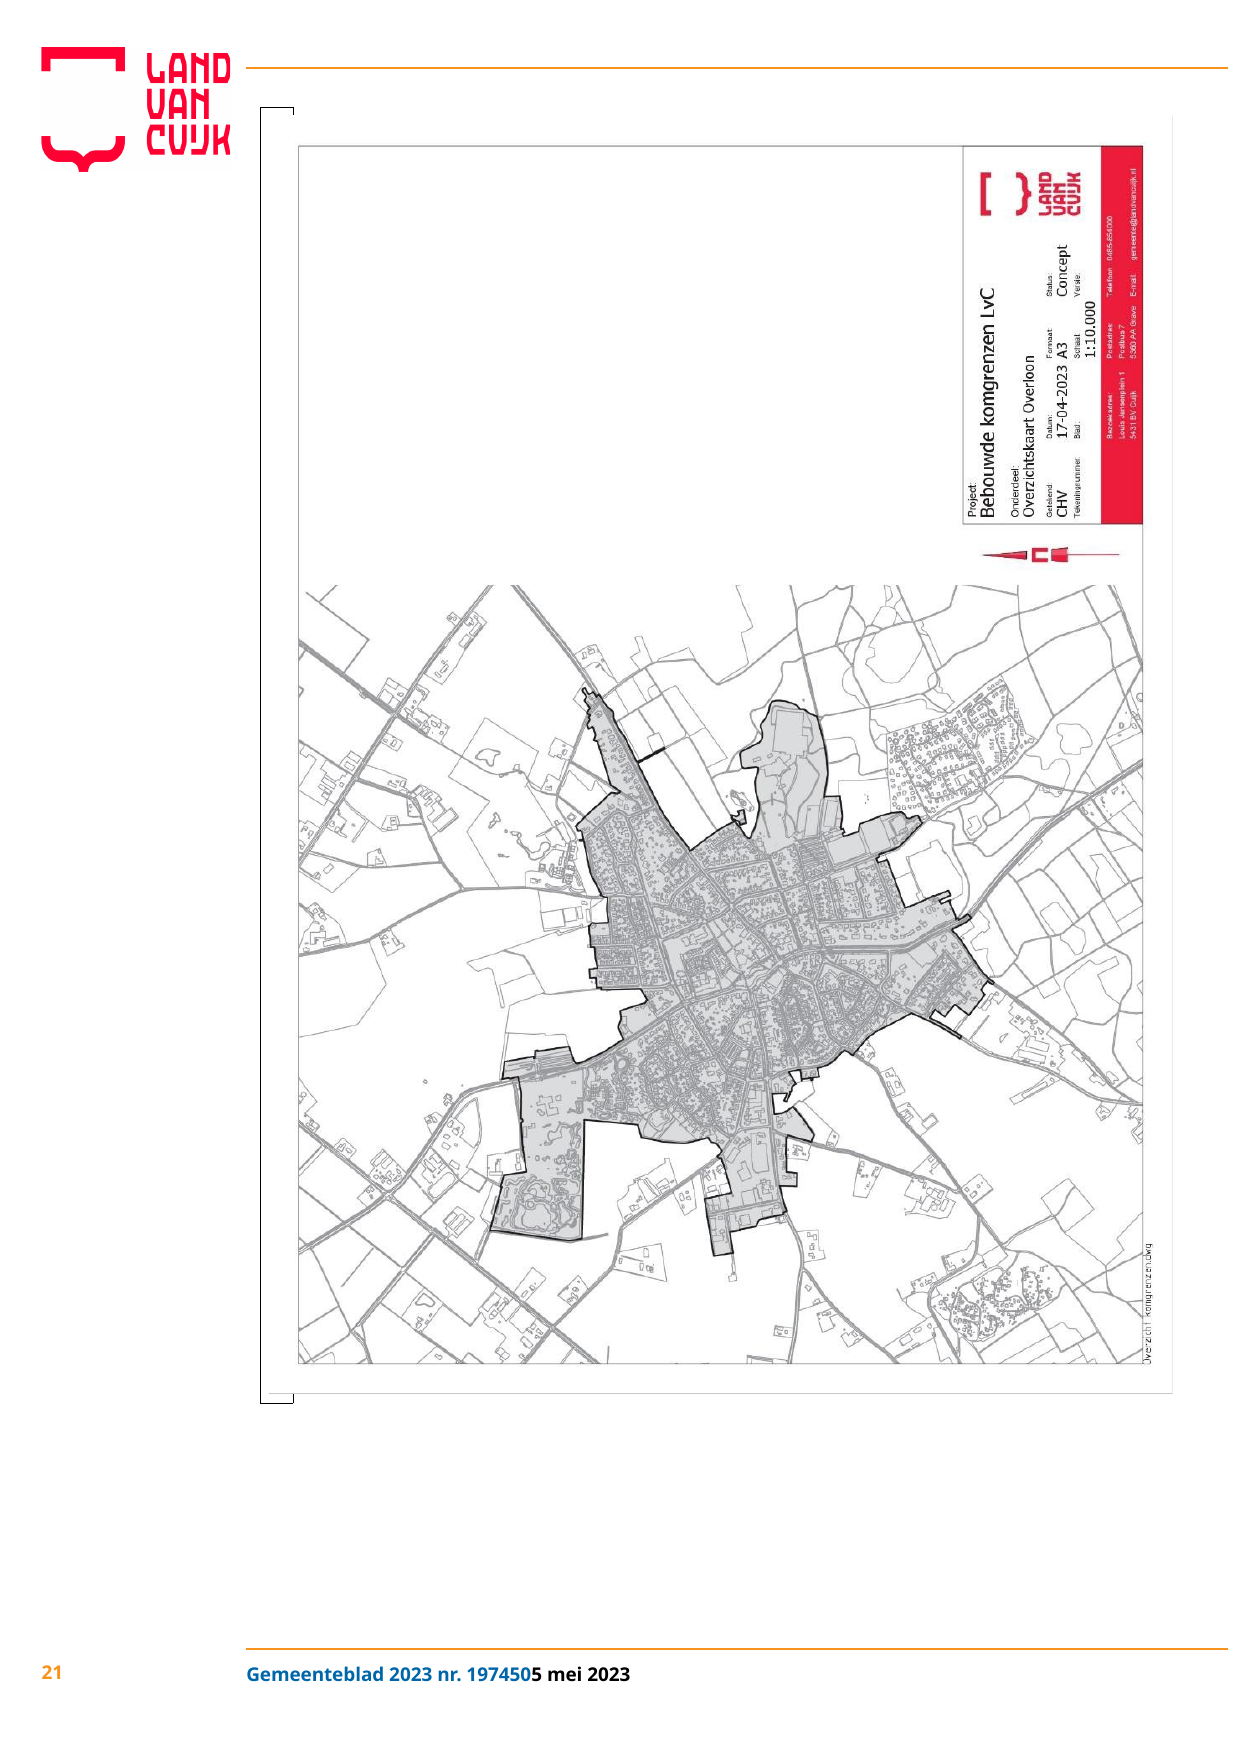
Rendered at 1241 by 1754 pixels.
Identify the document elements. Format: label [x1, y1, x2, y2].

picture [268, 115, 1173, 1394]
picture [41, 47, 231, 172]
